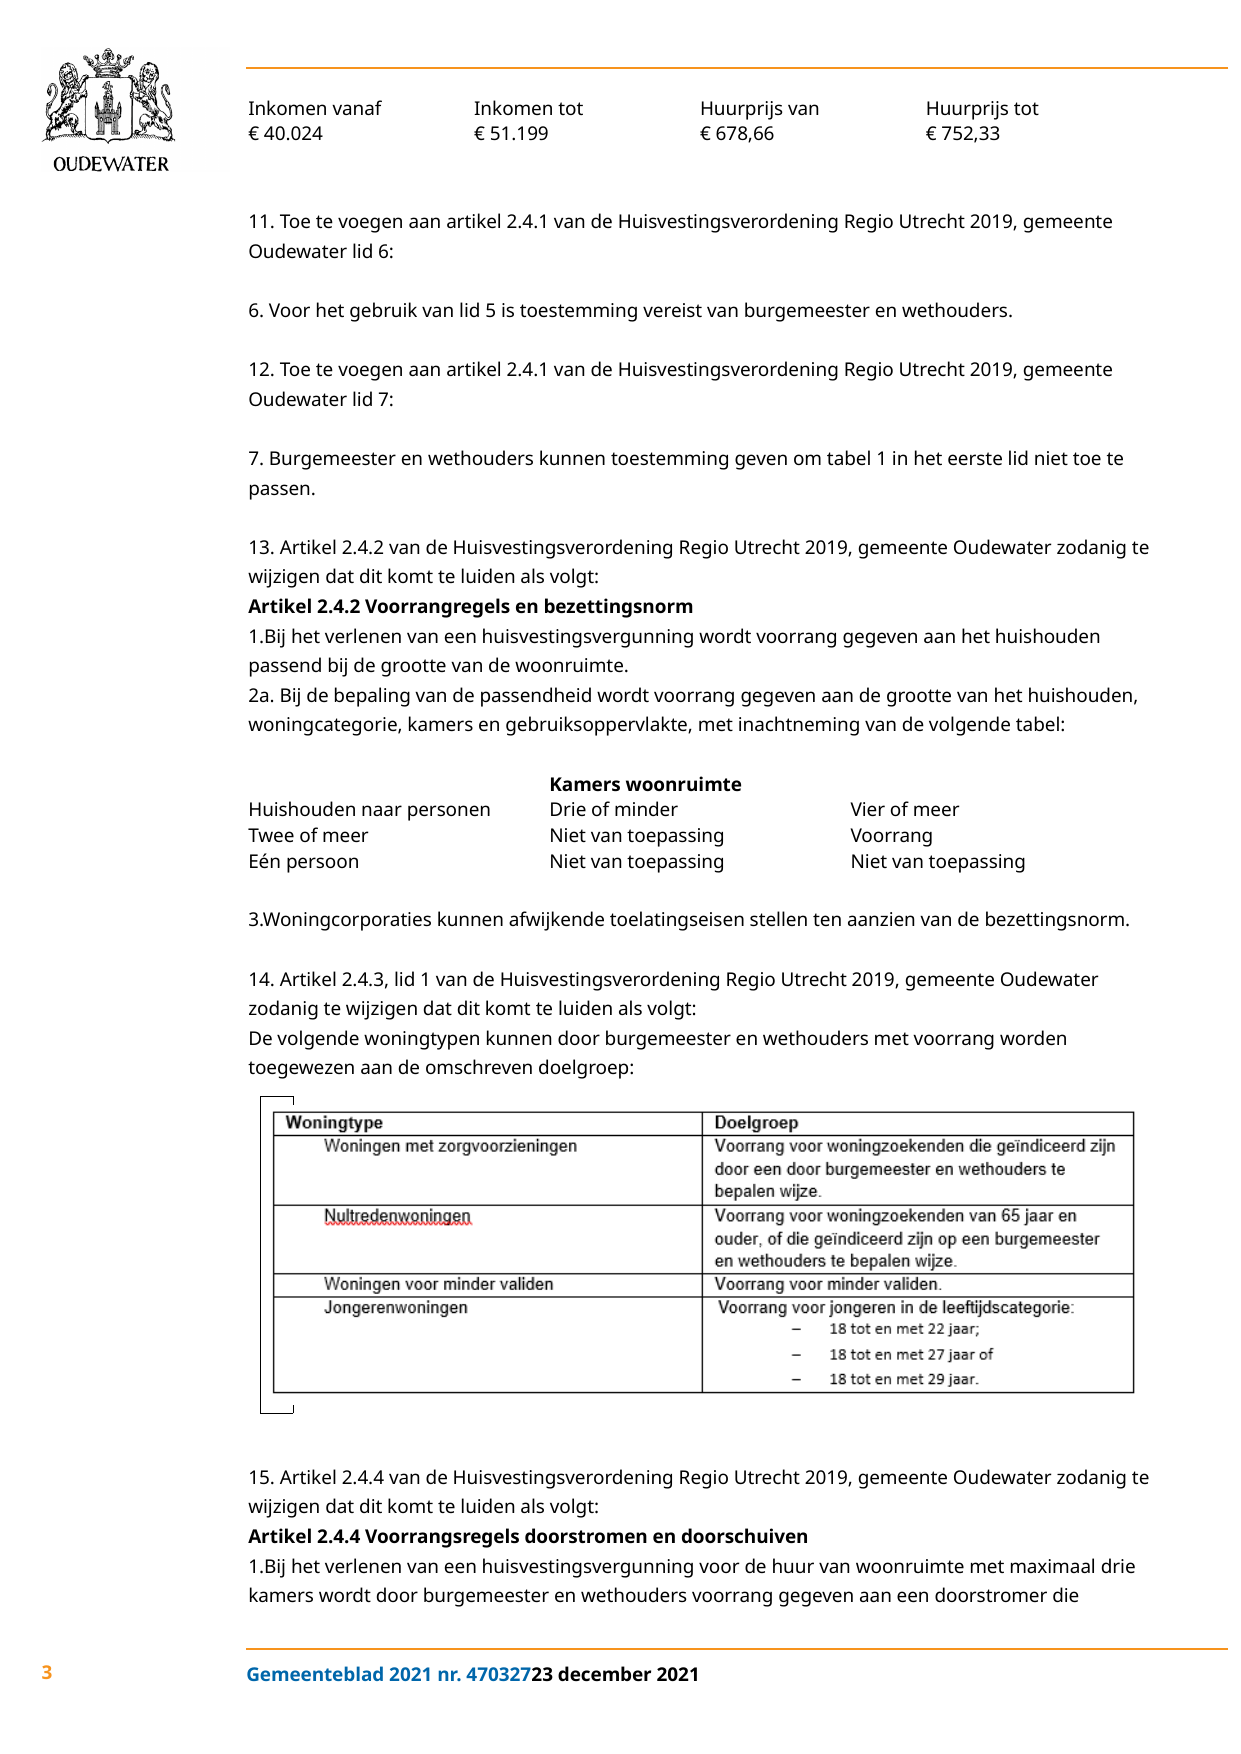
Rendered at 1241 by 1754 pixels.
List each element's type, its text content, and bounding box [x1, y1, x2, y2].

table_cell Twee of meer [248, 822, 549, 848]
table_cell Niet van toepassing [850, 848, 1152, 874]
picture [41, 47, 231, 172]
table_header Inkomen vanaf [248, 95, 474, 121]
table_cell € 678,66 [700, 121, 926, 146]
table_cell € 51.199 [474, 121, 700, 146]
text Artikel 2.4.2 Voorrangregels en bezettingsnorm [248, 593, 1152, 619]
text 3.Woningcorporaties kunnen afwijkende toelatingseisen stellen ten aanzien van de bezettingsnorm. [248, 907, 1152, 932]
table_cell Niet van toepassing [549, 848, 850, 874]
table_cell Voorrang [850, 822, 1152, 848]
table_header Huurprijs van [700, 95, 926, 121]
table_cell Niet van toepassing [549, 822, 850, 848]
text Artikel 2.4.4 Voorrangsregels doorstromen en doorschuiven [248, 1523, 1152, 1549]
table_cell Eén persoon [248, 848, 549, 874]
text 7. Burgemeester en wethouders kunnen toestemming geven om tabel 1 in het eerste lid niet toe te passen. [248, 445, 1152, 501]
text 12. Toe te voegen aan artikel 2.4.1 van de Huisvestingsverordening Regio Utrecht 2019, gemeente Oudewater lid 7: [248, 357, 1152, 412]
text 14. Artikel 2.4.3, lid 1 van de Huisvestingsverordening Regio Utrecht 2019, gemeente Oudewater zodanig te wijzigen dat dit komt te luiden als volgt: [248, 966, 1152, 1021]
table_header [248, 771, 549, 797]
text 1.Bij het verlenen van een huisvestingsvergunning voor de huur van woonruimte met maximaal drie kamers wordt door burgemeester en wethouders voorrang gegeven aan een doorstromer die [248, 1553, 1152, 1608]
table_header Huurprijs tot [926, 95, 1152, 121]
text 13. Artikel 2.4.2 van de Huisvestingsverordening Regio Utrecht 2019, gemeente Oudewater zodanig te wijzigen dat dit komt te luiden als volgt: [248, 534, 1152, 589]
table_header Inkomen tot [474, 95, 700, 121]
picture [268, 1105, 1155, 1405]
text 11. Toe te voegen aan artikel 2.4.1 van de Huisvestingsverordening Regio Utrecht 2019, gemeente Oudewater lid 6: [248, 209, 1152, 264]
text 1.Bij het verlenen van een huisvestingsvergunning wordt voorrang gegeven aan het huishouden passend bij de grootte van de woonruimte. [248, 623, 1152, 678]
table_cell Huishouden naar personen [248, 797, 549, 822]
table_cell € 752,33 [926, 121, 1152, 146]
table_cell € 40.024 [248, 121, 474, 146]
table_cell Drie of minder [549, 797, 850, 822]
text 2a. Bij de bepaling van de passendheid wordt voorrang gegeven aan de grootte van het huishouden, woningcategorie, kamers en gebruiksoppervlakte, met inachtneming van de volgende tabel: [248, 682, 1152, 737]
text 6. Voor het gebruik van lid 5 is toestemming vereist van burgemeester en wethouders. [248, 297, 1152, 323]
table_cell Vier of meer [850, 797, 1152, 822]
text De volgende woningtypen kunnen door burgemeester en wethouders met voorrang worden toegewezen aan de omschreven doelgroep: [248, 1025, 1152, 1080]
table_header Kamers woonruimte [549, 771, 1152, 797]
text 15. Artikel 2.4.4 van de Huisvestingsverordening Regio Utrecht 2019, gemeente Oudewater zodanig te wijzigen dat dit komt te luiden als volgt: [248, 1464, 1152, 1519]
